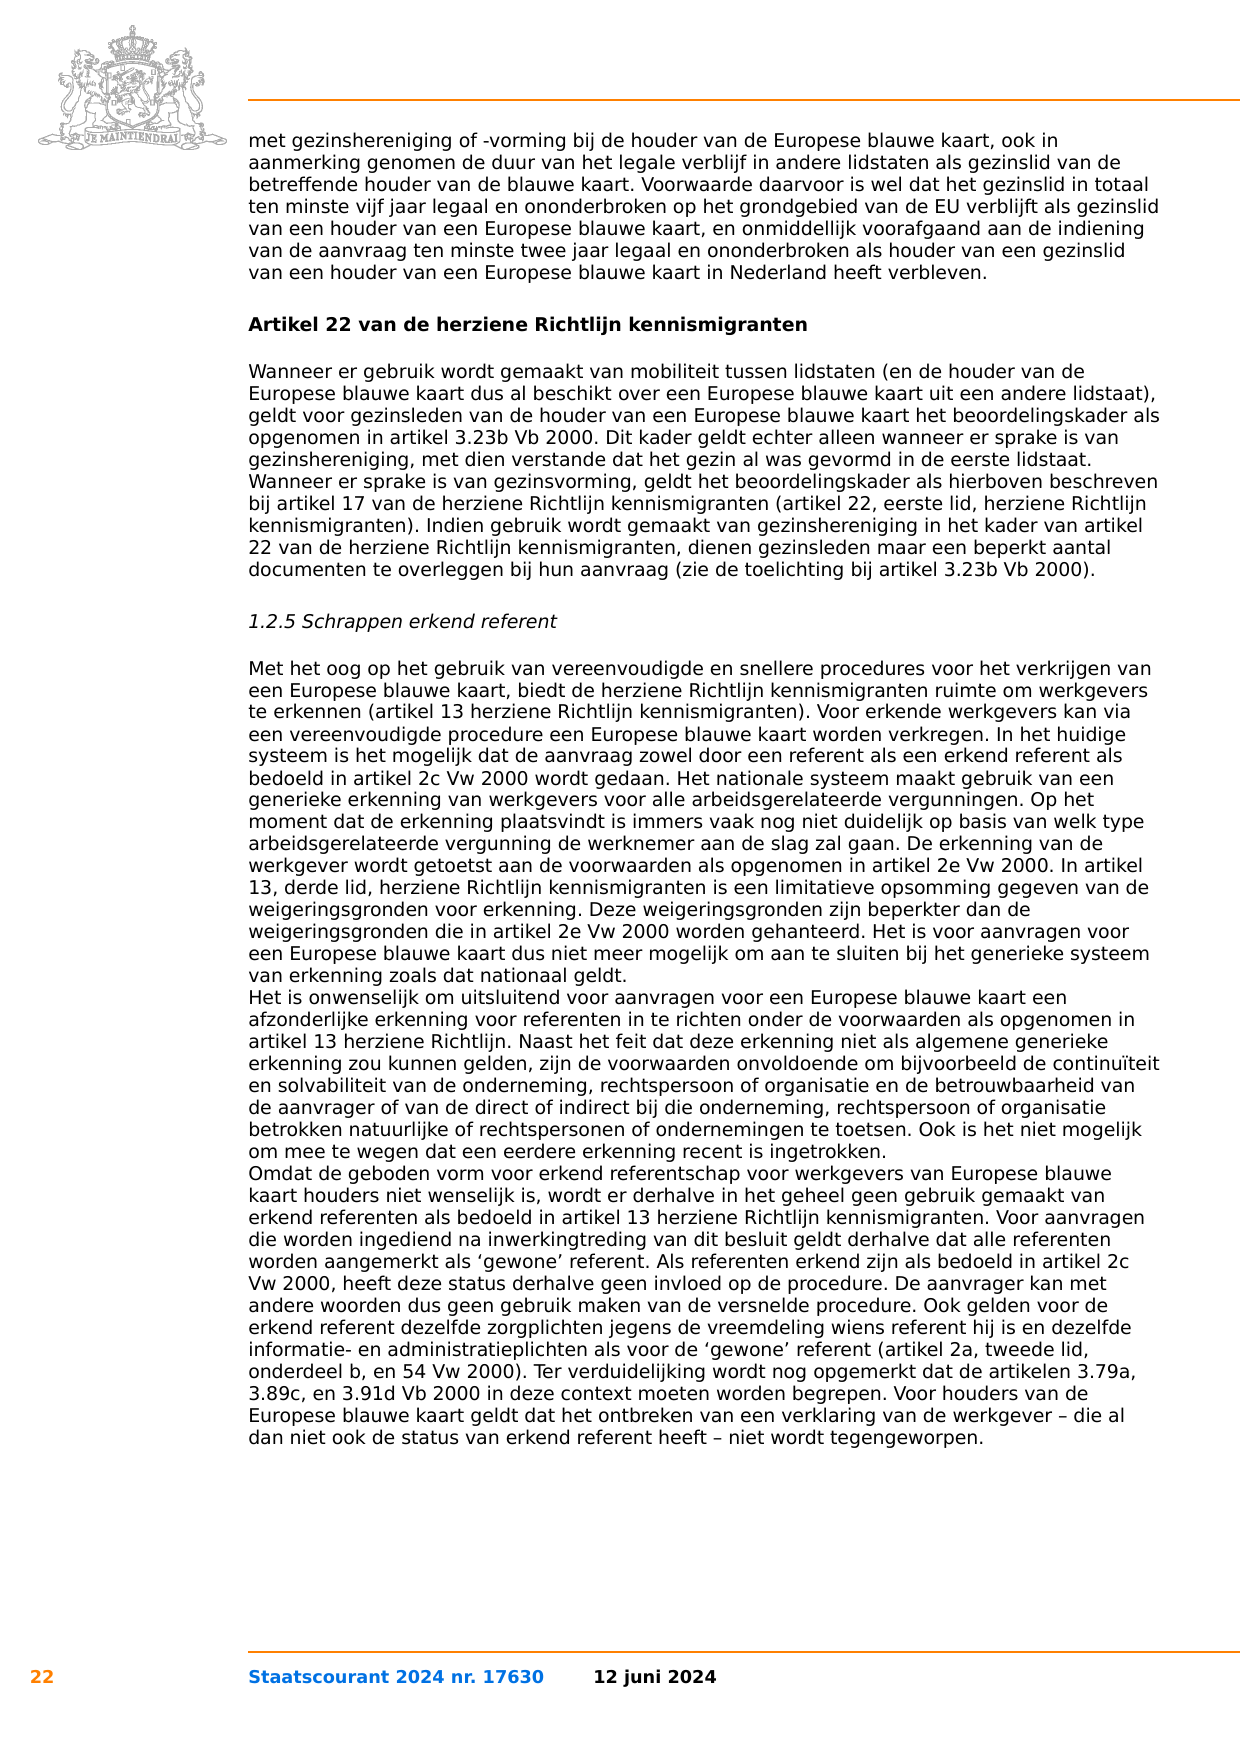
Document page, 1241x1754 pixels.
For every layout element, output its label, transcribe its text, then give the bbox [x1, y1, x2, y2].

text met gezinshereniging of -vorming bij de houder van de Europese blauwe kaart, ook in aanmerking genomen de duur van het legale verblijf in andere lidstaten als gezinslid van de betreffende houder van de blauwe kaart. Voorwaarde daarvoor is wel dat het gezinslid in totaal ten minste vijf jaar legaal en ononderbroken op het grondgebied van de EU verblijft als gezinslid van een houder van een Europese blauwe kaart, en onmiddellijk voorafgaand aan de indiening van de aanvraag ten minste twee jaar legaal en ononderbroken als houder van een gezinslid van een houder van een Europese blauwe kaart in Nederland heeft verbleven. [248, 130, 1163, 284]
text Omdat de geboden vorm voor erkend referentschap voor werkgevers van Europese blauwe kaart houders niet wenselijk is, wordt er derhalve in het geheel geen gebruik gemaakt van erkend referenten als bedoeld in artikel 13 herziene Richtlijn kennismigranten. Voor aanvragen die worden ingediend na inwerkingtreding van dit besluit geldt derhalve dat alle referenten worden aangemerkt als ‘gewone’ referent. Als referenten erkend zijn als bedoeld in artikel 2c Vw 2000, heeft deze status derhalve geen invloed op de procedure. De aanvrager kan met andere woorden dus geen gebruik maken van de versnelde procedure. Ook gelden voor de erkend referent dezelfde zorgplichten jegens de vreemdeling wiens referent hij is en dezelfde informatie- en administratieplichten als voor de ‘gewone’ referent (artikel 2a, tweede lid, onderdeel b, en 54 Vw 2000). Ter verduidelijking wordt nog opgemerkt dat de artikelen 3.79a, 3.89c, en 3.91d Vb 2000 in deze context moeten worden begrepen. Voor houders van de Europese blauwe kaart geldt dat het ontbreken van een verklaring van de werkgever – die al dan niet ook de status van erkend referent heeft – niet wordt tegengeworpen. [248, 1163, 1163, 1449]
text Het is onwenselijk om uitsluitend voor aanvragen voor een Europese blauwe kaart een afzonderlijke erkenning voor referenten in te richten onder de voorwaarden als opgenomen in artikel 13 herziene Richtlijn. Naast het feit dat deze erkenning niet als algemene generieke erkenning zou kunnen gelden, zijn de voorwaarden onvoldoende om bijvoorbeeld de continuïteit en solvabiliteit van de onderneming, rechtspersoon of organisatie en de betrouwbaarheid van de aanvrager of van de direct of indirect bij die onderneming, rechtspersoon of organisatie betrokken natuurlijke of rechtspersonen of ondernemingen te toetsen. Ook is het niet mogelijk om mee te wegen dat een eerdere erkenning recent is ingetrokken. [248, 987, 1163, 1163]
subtitle Artikel 22 van de herziene Richtlijn kennismigranten [248, 314, 1163, 336]
text Met het oog op het gebruik van vereenvoudigde en snellere procedures voor het verkrijgen van een Europese blauwe kaart, biedt de herziene Richtlijn kennismigranten ruimte om werkgevers te erkennen (artikel 13 herziene Richtlijn kennismigranten). Voor erkende werkgevers kan via een vereenvoudigde procedure een Europese blauwe kaart worden verkregen. In het huidige systeem is het mogelijk dat de aanvraag zowel door een referent als een erkend referent als bedoeld in artikel 2c Vw 2000 wordt gedaan. Het nationale systeem maakt gebruik van een generieke erkenning van werkgevers voor alle arbeidsgerelateerde vergunningen. Op het moment dat de erkenning plaatsvindt is immers vaak nog niet duidelijk op basis van welk type arbeidsgerelateerde vergunning de werknemer aan de slag zal gaan. De erkenning van de werkgever wordt getoetst aan de voorwaarden als opgenomen in artikel 2e Vw 2000. In artikel 13, derde lid, herziene Richtlijn kennismigranten is een limitatieve opsomming gegeven van de weigeringsgronden voor erkenning. Deze weigeringsgronden zijn beperkter dan de weigeringsgronden die in artikel 2e Vw 2000 worden gehanteerd. Het is voor aanvragen voor een Europese blauwe kaart dus niet meer mogelijk om aan te sluiten bij het generieke systeem van erkenning zoals dat nationaal geldt. [248, 657, 1163, 987]
text Wanneer er gebruik wordt gemaakt van mobiliteit tussen lidstaten (en de houder van de Europese blauwe kaart dus al beschikt over een Europese blauwe kaart uit een andere lidstaat), geldt voor gezinsleden van de houder van een Europese blauwe kaart het beoordelingskader als opgenomen in artikel 3.23b Vb 2000. Dit kader geldt echter alleen wanneer er sprake is van gezinshereniging, met dien verstande dat het gezin al was gevormd in de eerste lidstaat. Wanneer er sprake is van gezinsvorming, geldt het beoordelingskader als hierboven beschreven bij artikel 17 van de herziene Richtlijn kennismigranten (artikel 22, eerste lid, herziene Richtlijn kennismigranten). Indien gebruik wordt gemaakt van gezinshereniging in het kader van artikel 22 van de herziene Richtlijn kennismigranten, dienen gezinsleden maar een beperkt aantal documenten te overleggen bij hun aanvraag (zie de toelichting bij artikel 3.23b Vb 2000). [248, 361, 1163, 581]
subtitle 1.2.5 Schrappen erkend referent [248, 611, 1163, 632]
picture [38, 25, 227, 150]
